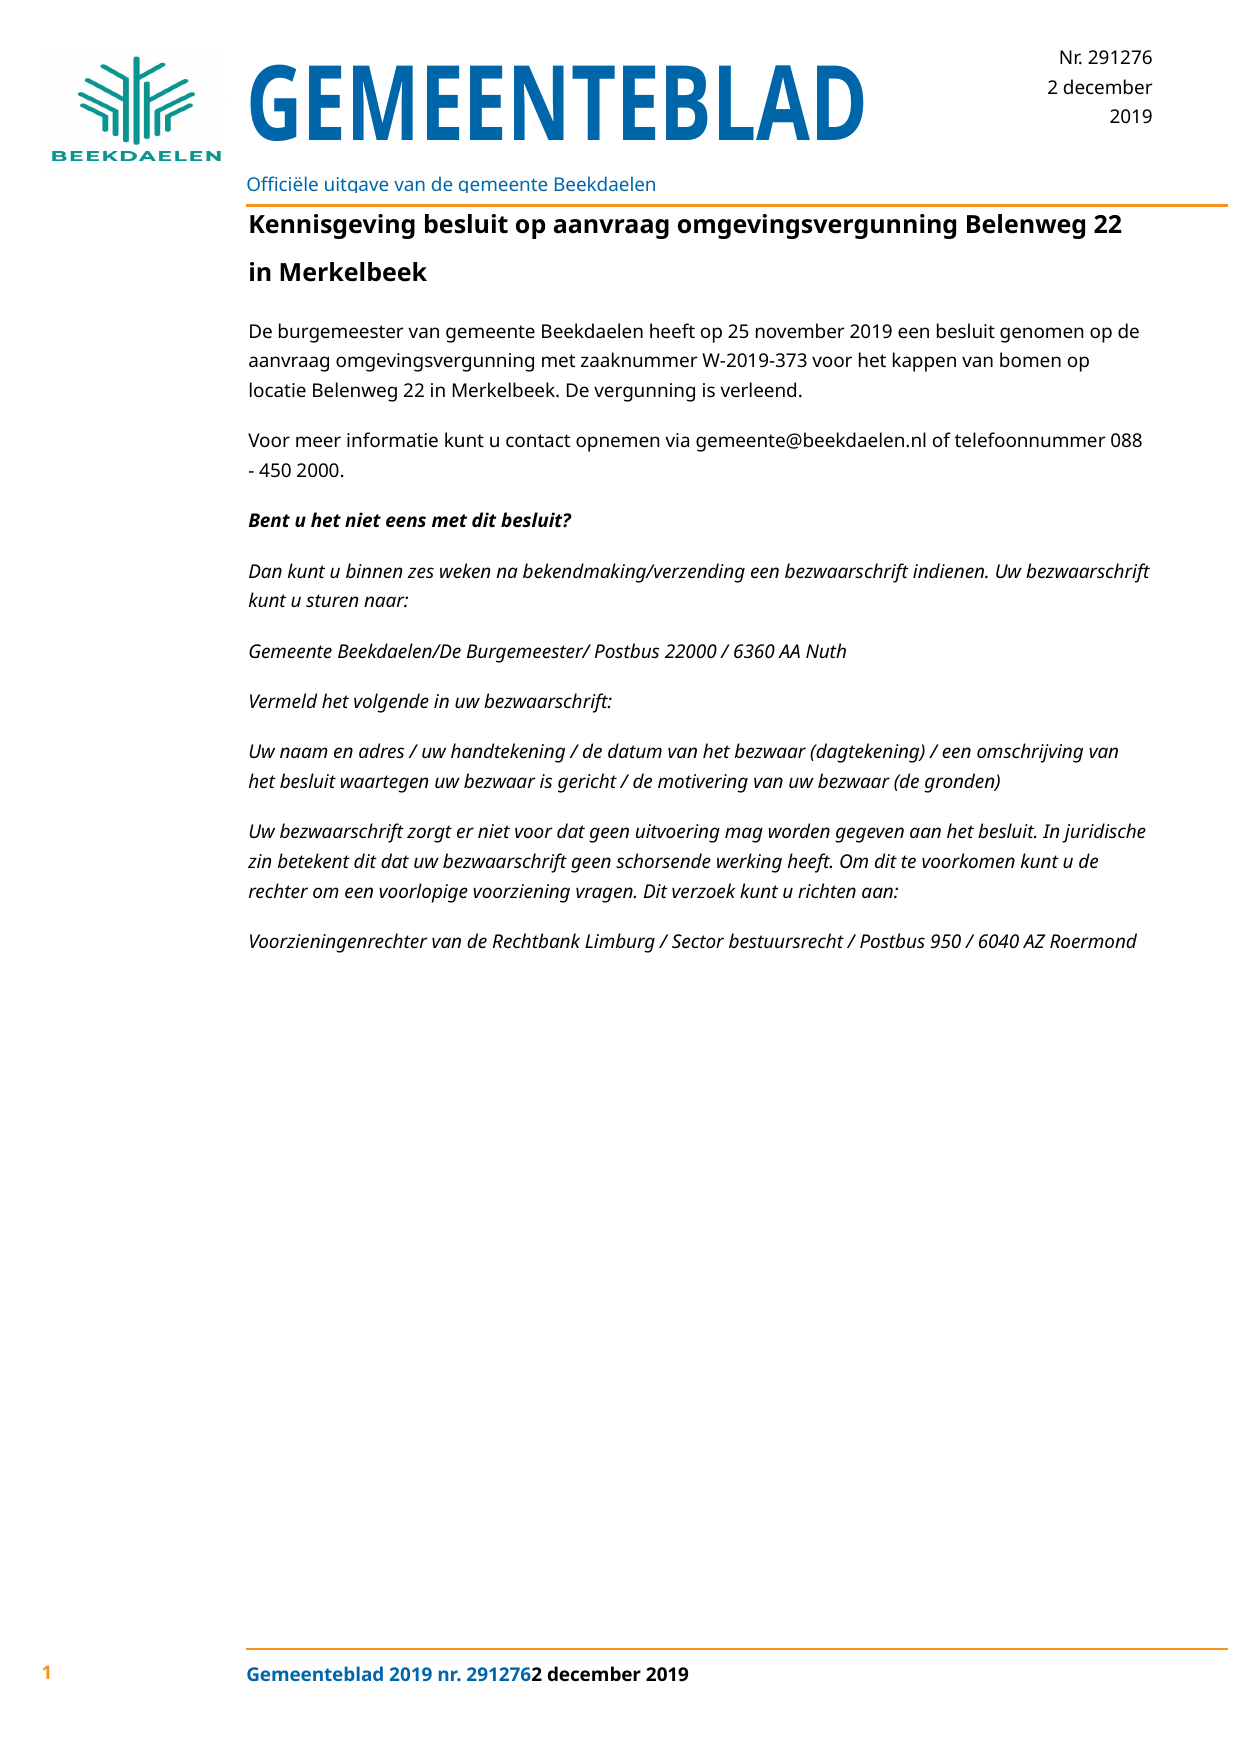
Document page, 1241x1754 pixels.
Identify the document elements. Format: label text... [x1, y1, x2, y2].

text Uw naam en adres / uw handtekening / de datum van het bezwaar (dagtekening) / een omschrijving van het besluit waartegen uw bezwaar is gericht / de motivering van uw bezwaar (de gronden) [248, 739, 1152, 794]
text Uw bezwaarschrift zorgt er niet voor dat geen uitvoering mag worden gegeven aan het besluit. In juridische zin betekent dit dat uw bezwaarschrift geen schorsende werking heeft. Om dit te voorkomen kunt u de rechter om een voorlopige voorziening vragen. Dit verzoek kunt u richten aan: [248, 819, 1152, 904]
text Bent u het niet eens met dit besluit? [248, 507, 1152, 533]
text Dan kunt u binnen zes weken na bekendmaking/verzending een bezwaarschrift indienen. Uw bezwaarschrift kunt u sturen naar: [248, 558, 1152, 613]
text Vermeld het volgende in uw bezwaarschrift: [248, 688, 1152, 714]
text De burgemeester van gemeente Beekdaelen heeft op 25 november 2019 een besluit genomen op de aanvraag omgevingsvergunning met zaaknummer W-2019-373 voor het kappen van bomen op locatie Belenweg 22 in Merkelbeek. De vergunning is verleend. [248, 318, 1152, 403]
text Kennisgeving besluit op aanvraag omgevingsvergunning Belenweg 22 in Merkelbeek [248, 207, 1152, 288]
text Voorzieningenrechter van de Rechtbank Limburg / Sector bestuursrecht / Postbus 950 / 6040 AZ Roermond [248, 928, 1152, 954]
text Gemeente Beekdaelen/De Burgemeester/ Postbus 22000 / 6360 AA Nuth [248, 638, 1152, 664]
text Voor meer informatie kunt u contact opnemen via gemeente@beekdaelen.nl of telefoonnummer 088 - 450 2000. [248, 427, 1152, 483]
picture [41, 47, 231, 172]
